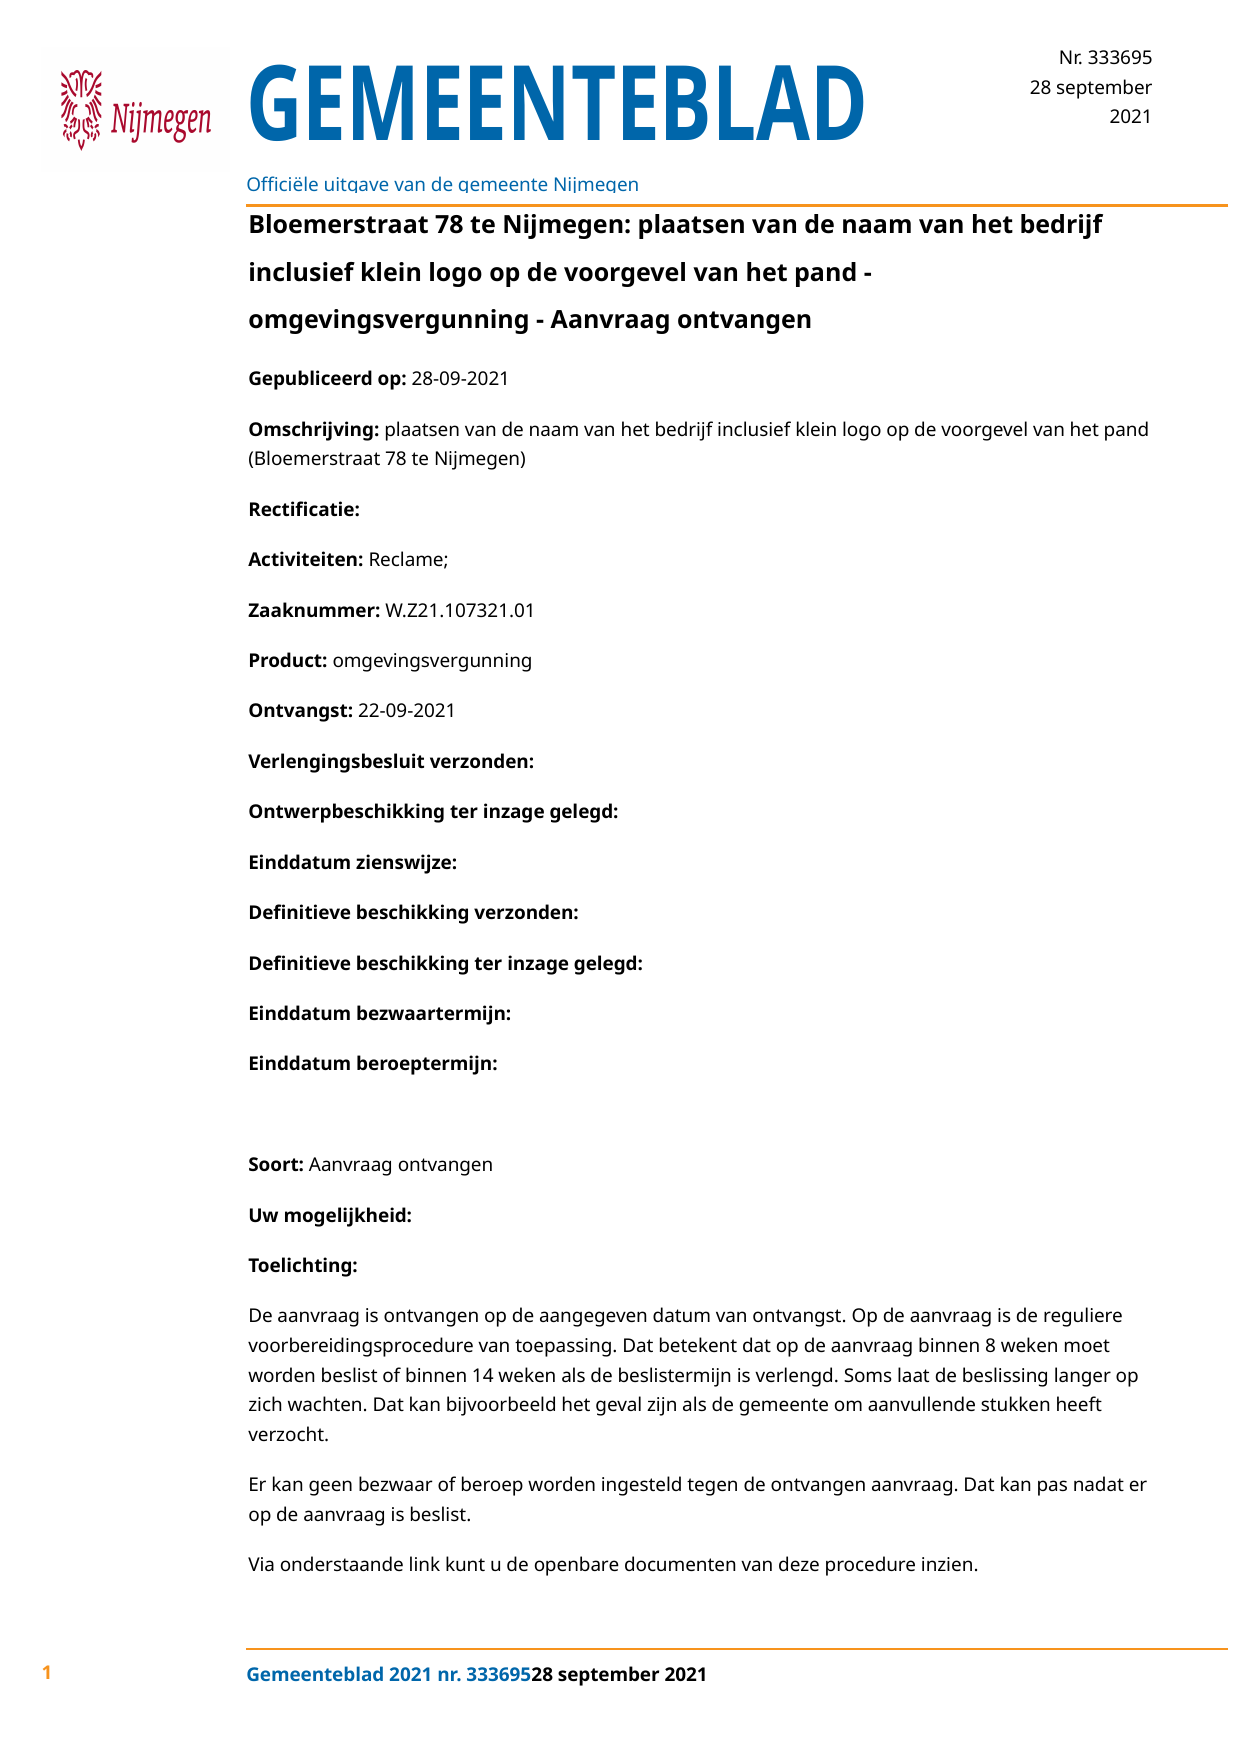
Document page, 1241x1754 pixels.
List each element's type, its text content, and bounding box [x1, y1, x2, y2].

text Definitieve beschikking ter inzage gelegd: [248, 950, 1152, 975]
text De aanvraag is ontvangen op de aangegeven datum van ontvangst. Op de aanvraag is de reguliere voorbereidingsprocedure van toepassing. Dat betekent dat op de aanvraag binnen 8 weken moet worden beslist of binnen 14 weken als de beslistermijn is verlengd. Soms laat de beslissing langer op zich wachten. Dat kan bijvoorbeeld het geval zijn als de gemeente om aanvullende stukken heeft verzocht. [248, 1303, 1152, 1447]
text Toelichting: [248, 1252, 1152, 1278]
text Ontvangst: 22-09-2021 [248, 698, 1152, 723]
text Gepubliceerd op: 28-09-2021 [248, 366, 1152, 391]
text Definitieve beschikking verzonden: [248, 899, 1152, 925]
text Verlengingsbesluit verzonden: [248, 748, 1152, 774]
text Via onderstaande link kunt u de openbare documenten van deze procedure inzien. [248, 1551, 1152, 1577]
text Einddatum bezwaartermijn: [248, 1000, 1152, 1026]
text Ontwerpbeschikking ter inzage gelegd: [248, 798, 1152, 824]
text Omschrijving: plaatsen van de naam van het bedrijf inclusief klein logo op de voorgevel van het pand (Bloemerstraat 78 te Nijmegen) [248, 416, 1152, 471]
text Activiteiten: Reclame; [248, 546, 1152, 572]
text Uw mogelijkheid: [248, 1202, 1152, 1227]
text Rectificatie: [248, 496, 1152, 522]
text Bloemerstraat 78 te Nijmegen: plaatsen van de naam van het bedrijf inclusief klein logo op de voorgevel van het pand - omgevingsvergunning - Aanvraag ontvangen [248, 207, 1152, 336]
text Product: omgevingsvergunning [248, 647, 1152, 673]
text Er kan geen bezwaar of beroep worden ingesteld tegen de ontvangen aanvraag. Dat kan pas nadat er op de aanvraag is beslist. [248, 1471, 1152, 1527]
text Zaaknummer: W.Z21.107321.01 [248, 597, 1152, 622]
text Soort: Aanvraag ontvangen [248, 1151, 1152, 1177]
picture [41, 47, 231, 172]
text Einddatum zienswijze: [248, 849, 1152, 874]
text Einddatum beroeptermijn: [248, 1051, 1152, 1076]
